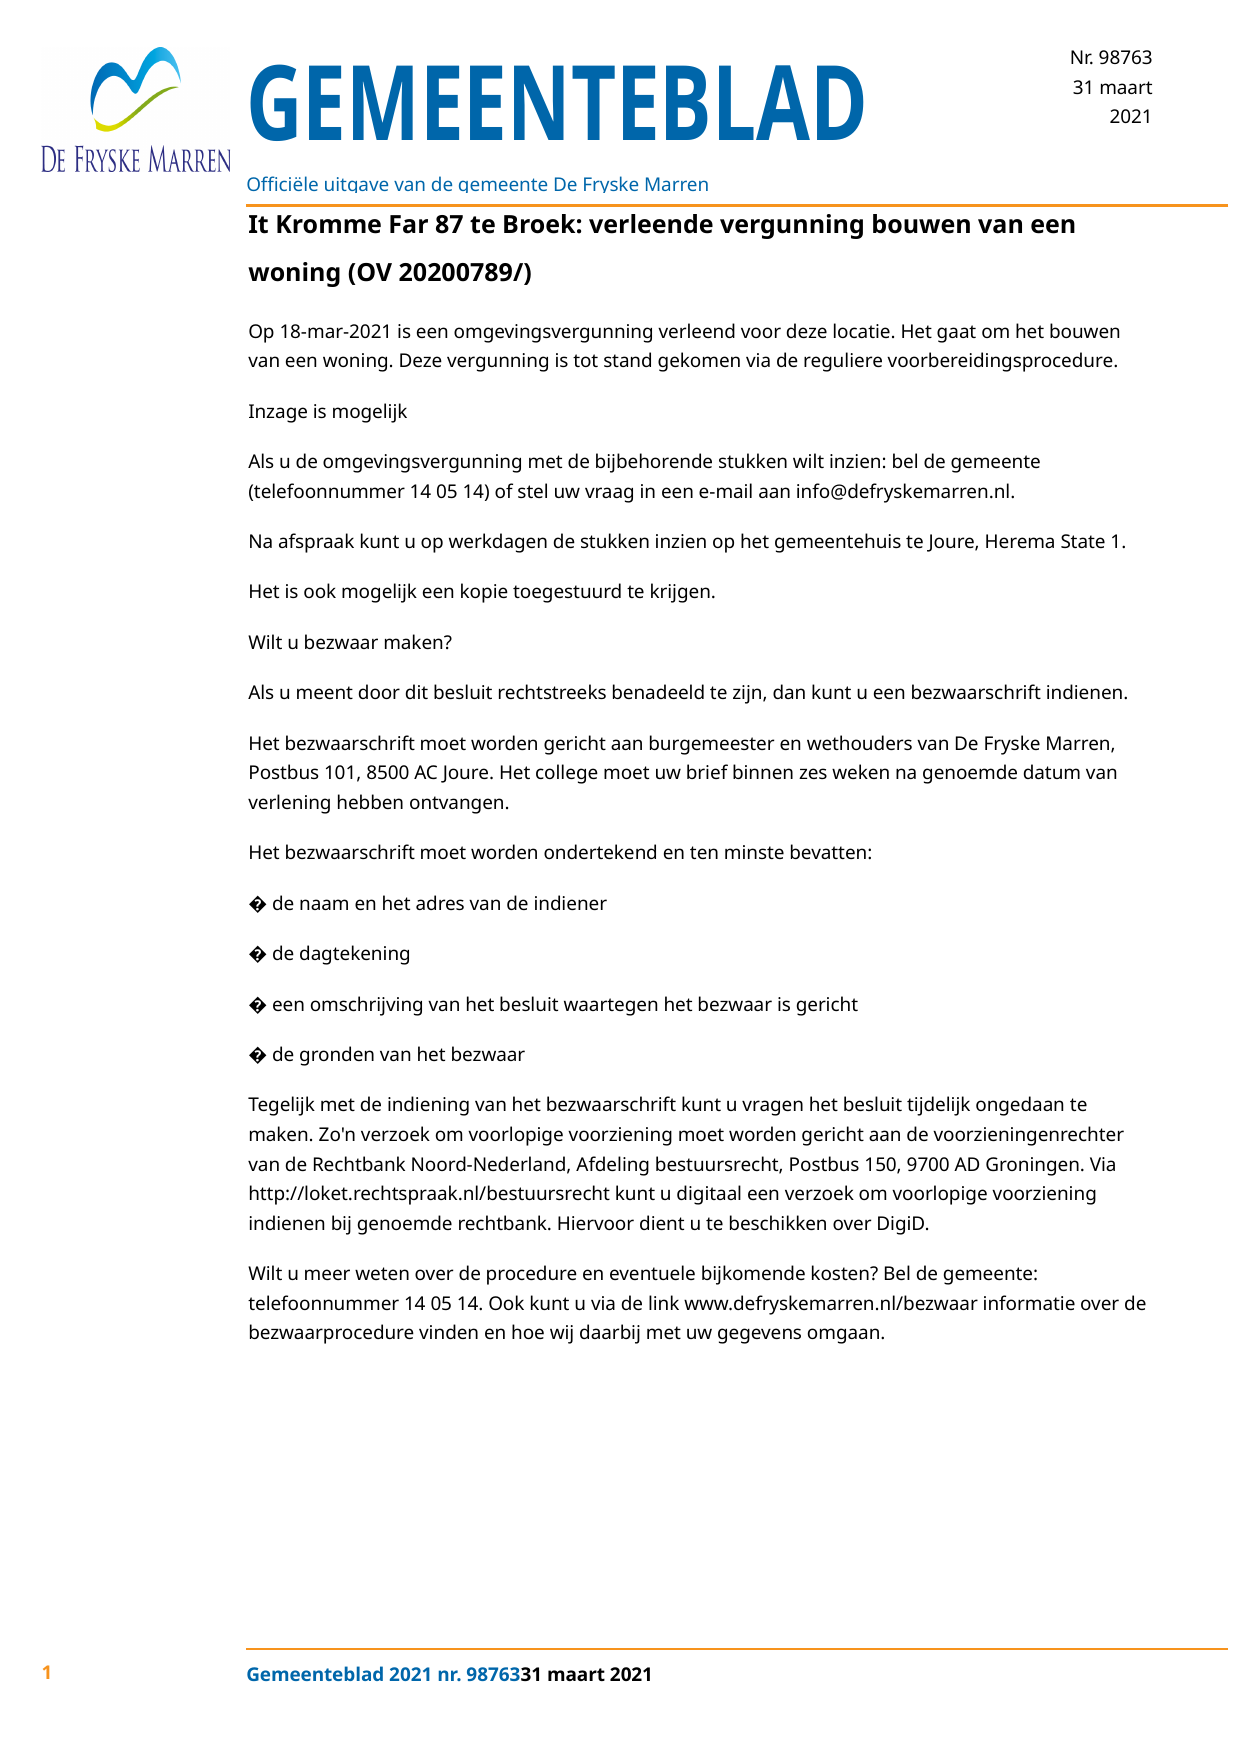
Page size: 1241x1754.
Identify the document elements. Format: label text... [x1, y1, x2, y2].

text Als u meent door dit besluit rechtstreeks benadeeld te zijn, dan kunt u een bezwaarschrift indienen. [248, 679, 1152, 705]
text Op 18-mar-2021 is een omgevingsvergunning verleend voor deze locatie. Het gaat om het bouwen van een woning. Deze vergunning is tot stand gekomen via de reguliere voorbereidingsprocedure. [248, 318, 1152, 373]
text � de naam en het adres van de indiener [248, 890, 1152, 916]
picture [41, 47, 231, 172]
text Als u de omgevingsvergunning met de bijbehorende stukken wilt inzien: bel de gemeente (telefoonnummer 14 05 14) of stel uw vraag in een e-mail aan info@defryskemarren.nl. [248, 448, 1152, 504]
text Wilt u bezwaar maken? [248, 629, 1152, 655]
text Inzage is mogelijk [248, 398, 1152, 424]
text Het bezwaarschrift moet worden ondertekend en ten minste bevatten: [248, 839, 1152, 865]
text Na afspraak kunt u op werkdagen de stukken inzien op het gemeentehuis te Joure, Herema State 1. [248, 528, 1152, 554]
text Het is ook mogelijk een kopie toegestuurd te krijgen. [248, 579, 1152, 604]
text � een omschrijving van het besluit waartegen het bezwaar is gericht [248, 991, 1152, 1017]
text It Kromme Far 87 te Broek: verleende vergunning bouwen van een woning (OV 20200789/) [248, 207, 1152, 288]
text Het bezwaarschrift moet worden gericht aan burgemeester en wethouders van De Fryske Marren, Postbus 101, 8500 AC Joure. Het college moet uw brief binnen zes weken na genoemde datum van verlening hebben ontvangen. [248, 730, 1152, 815]
text Wilt u meer weten over de procedure en eventuele bijkomende kosten? Bel de gemeente: telefoonnummer 14 05 14. Ook kunt u via de link www.defryskemarren.nl/bezwaar informatie over de bezwaarprocedure vinden en hoe wij daarbij met uw gegevens omgaan. [248, 1260, 1152, 1345]
text � de dagtekening [248, 940, 1152, 966]
text � de gronden van het bezwaar [248, 1041, 1152, 1067]
text Tegelijk met de indiening van het bezwaarschrift kunt u vragen het besluit tijdelijk ongedaan te maken. Zo'n verzoek om voorlopige voorziening moet worden gericht aan de voorzieningenrechter van de Rechtbank Noord-Nederland, Afdeling bestuursrecht, Postbus 150, 9700 AD Groningen. Via http://loket.rechtspraak.nl/bestuursrecht kunt u digitaal een verzoek om voorlopige voorziening indienen bij genoemde rechtbank. Hiervoor dient u te beschikken over DigiD. [248, 1092, 1152, 1236]
